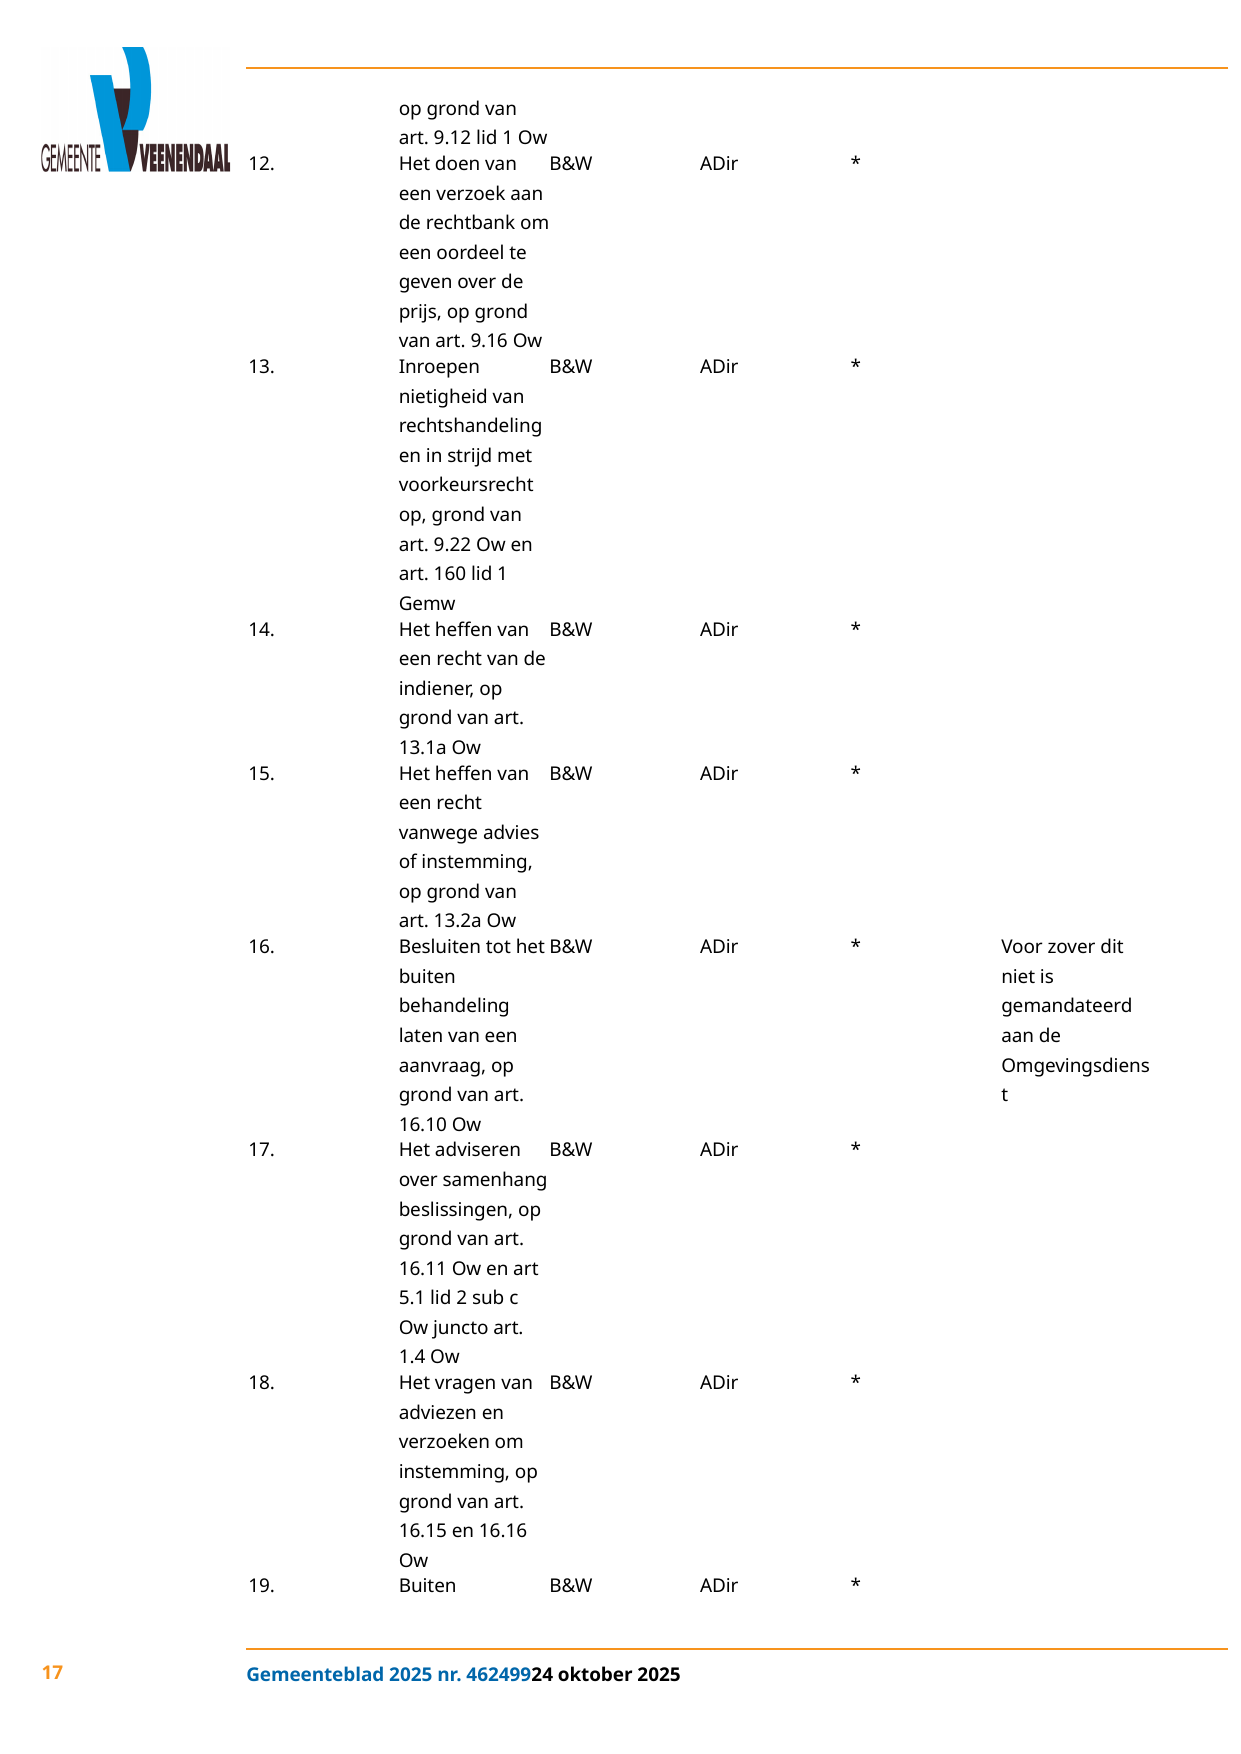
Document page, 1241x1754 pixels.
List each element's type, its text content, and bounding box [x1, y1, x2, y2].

table_cell [1001, 616, 1152, 760]
table_cell [248, 1573, 398, 1598]
table_cell Het vragen van adviezen en verzoeken om instemming, op grond van art. 16.15 en 16.16 Ow [399, 1370, 549, 1573]
table_cell Het doen van een verzoek aan de rechtbank om een oordeel te geven over de prijs, op grond van art. 9.16 Ow [399, 150, 549, 353]
table_cell op grond van art. 9.12 lid 1 Ow [399, 95, 549, 150]
table_cell * [850, 1370, 1001, 1573]
table_cell ADir [700, 1573, 850, 1598]
table_cell Het adviseren over samenhang beslissingen, op grond van art. 16.11 Ow en art 5.1 lid 2 sub c Ow juncto art. 1.4 Ow [399, 1137, 549, 1369]
table_cell [850, 95, 1001, 150]
table_cell [248, 616, 398, 760]
table_cell ADir [700, 1137, 850, 1369]
picture [123, 47, 231, 172]
table_cell * [850, 1137, 1001, 1369]
table_cell [248, 1137, 398, 1369]
table_cell [549, 95, 700, 150]
table_cell [248, 95, 398, 150]
table_cell * [850, 353, 1001, 616]
table_cell ADir [700, 353, 850, 616]
table_cell ADir [700, 760, 850, 933]
table_cell Het heffen van een recht vanwege advies of instemming, op grond van art. 13.2a Ow [399, 760, 549, 933]
table_cell [248, 1370, 398, 1573]
table_cell [248, 760, 398, 933]
table_cell [1001, 1137, 1152, 1369]
table_cell * [850, 1573, 1001, 1598]
picture [41, 47, 130, 172]
table_cell B&W [549, 1137, 700, 1369]
table_cell [248, 353, 398, 616]
table_cell [700, 95, 850, 150]
table_cell B&W [549, 150, 700, 353]
table_cell [1001, 95, 1152, 150]
table_cell Voor zover dit niet is gemandateerd aan de Omgevingsdienst [1001, 934, 1152, 1137]
table_cell [1001, 150, 1152, 353]
table_cell B&W [549, 616, 700, 760]
table_cell B&W [549, 1573, 700, 1598]
table_cell [1001, 1370, 1152, 1573]
table_cell [1001, 353, 1152, 616]
table_cell * [850, 616, 1001, 760]
table_cell Besluiten tot het buiten behandeling laten van een aanvraag, op grond van art. 16.10 Ow [399, 934, 549, 1137]
table_cell ADir [700, 616, 850, 760]
table_cell * [850, 760, 1001, 933]
table_cell [248, 150, 398, 353]
table_cell [1001, 760, 1152, 933]
table_cell B&W [549, 934, 700, 1137]
table_cell [1001, 1573, 1152, 1598]
table_cell Inroepen nietigheid van rechtshandelingen in strijd met voorkeursrecht op, grond van art. 9.22 Ow en art. 160 lid 1 Gemw [399, 353, 549, 616]
table_cell Het heffen van een recht van de indiener, op grond van art. 13.1a Ow [399, 616, 549, 760]
table_cell * [850, 934, 1001, 1137]
table_cell ADir [700, 1370, 850, 1573]
table_cell ADir [700, 934, 850, 1137]
table_cell B&W [549, 353, 700, 616]
table_cell B&W [549, 1370, 700, 1573]
table_cell Buiten [399, 1573, 549, 1598]
table_cell B&W [549, 760, 700, 933]
table_cell [248, 934, 398, 1137]
table_cell * [850, 150, 1001, 353]
table_cell ADir [700, 150, 850, 353]
